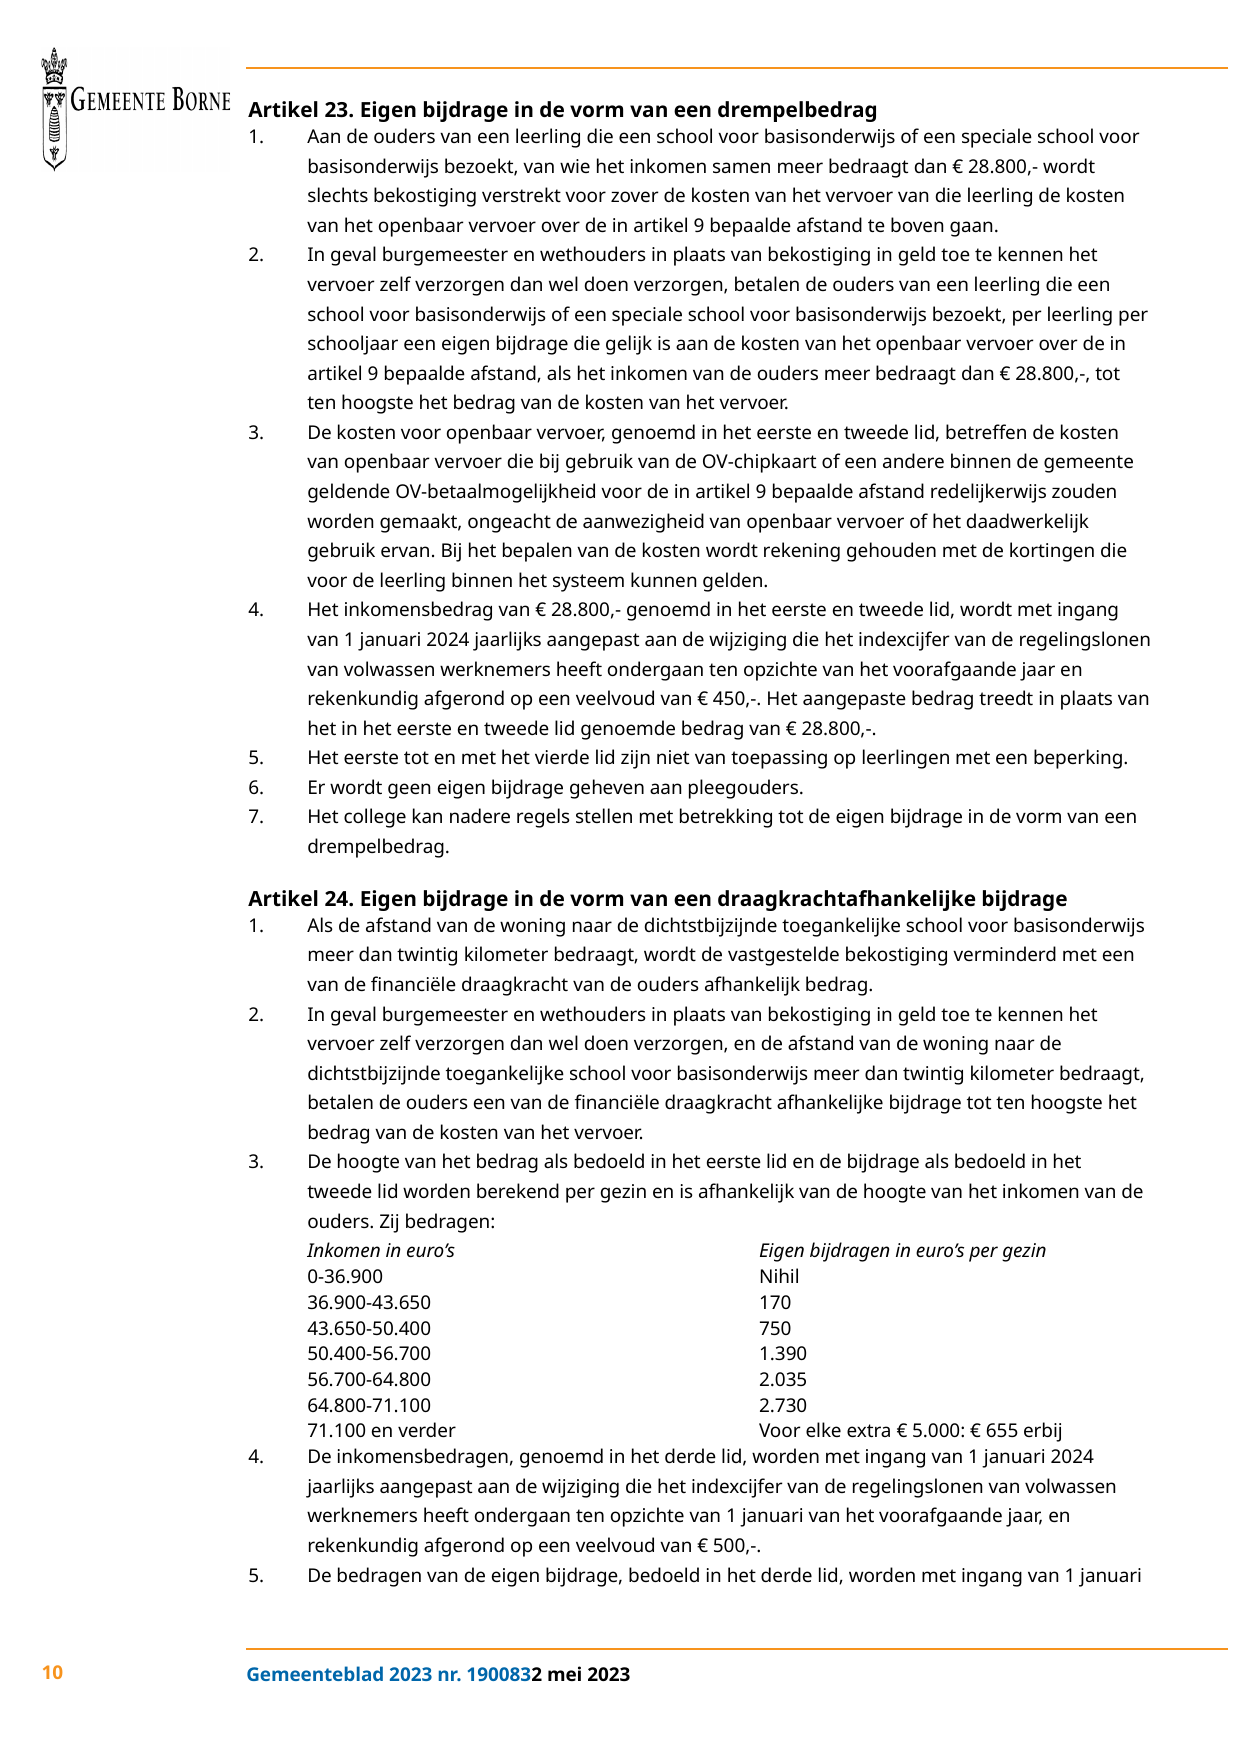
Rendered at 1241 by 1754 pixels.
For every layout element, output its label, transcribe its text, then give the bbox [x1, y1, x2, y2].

list Als de afstand van de woning naar de dichtstbijzijnde toegankelijke school voor basisonderwijs meer dan twintig kilometer bedraagt, wordt de vastgestelde bekostiging verminderd met een van de financiële draagkracht van de ouders afhankelijk bedrag. [248, 912, 1152, 997]
table_cell Voor elke extra € 5.000: € 655 erbij [759, 1418, 1211, 1443]
list In geval burgemeester en wethouders in plaats van bekostiging in geld toe te kennen het vervoer zelf verzorgen dan wel doen verzorgen, betalen de ouders van een leerling die een school voor basisonderwijs of een speciale school voor basisonderwijs bezoekt, per leerling per schooljaar een eigen bijdrage die gelijk is aan de kosten van het openbaar vervoer over de in artikel 9 bepaalde afstand, als het inkomen van de ouders meer bedraagt dan € 28.800,-, tot ten hoogste het bedrag van de kosten van het vervoer. [248, 242, 1152, 415]
list De hoogte van het bedrag als bedoeld in het eerste lid en de bijdrage als bedoeld in het tweede lid worden berekend per gezin en is afhankelijk van de hoogte van het inkomen van de ouders. Zij bedragen: [248, 1149, 1152, 1234]
list Het inkomensbedrag van € 28.800,- genoemd in het eerste en tweede lid, wordt met ingang van 1 januari 2024 jaarlijks aangepast aan de wijziging die het indexcijfer van de regelingslonen van volwassen werknemers heeft ondergaan ten opzichte van het voorafgaande jaar en rekenkundig afgerond op een veelvoud van € 450,-. Het aangepaste bedrag treedt in plaats van het in het eerste en tweede lid genoemde bedrag van € 28.800,-. [248, 597, 1152, 741]
table_cell Nihil [759, 1263, 1211, 1289]
table_cell 2.035 [759, 1366, 1211, 1392]
table_cell 56.700-64.800 [307, 1366, 759, 1392]
picture [41, 47, 231, 172]
table_cell 170 [759, 1289, 1211, 1315]
list Het eerste tot en met het vierde lid zijn niet van toepassing op leerlingen met een beperking. [248, 744, 1152, 770]
table_cell 43.650-50.400 [307, 1315, 759, 1341]
table_cell 0-36.900 [307, 1263, 759, 1289]
list De inkomensbedragen, genoemd in het derde lid, worden met ingang van 1 januari 2024 jaarlijks aangepast aan de wijziging die het indexcijfer van de regelingslonen van volwassen werknemers heeft ondergaan ten opzichte van 1 januari van het voorafgaande jaar, en rekenkundig afgerond op een veelvoud van € 500,-. [248, 1443, 1152, 1558]
list De kosten voor openbaar vervoer, genoemd in het eerste en tweede lid, betreffen de kosten van openbaar vervoer die bij gebruik van de OV-chipkaart of een andere binnen de gemeente geldende OV-betaalmogelijkheid voor de in artikel 9 bepaalde afstand redelijkerwijs zouden worden gemaakt, ongeacht de aanwezigheid van openbaar vervoer of het daadwerkelijk gebruik ervan. Bij het bepalen van de kosten wordt rekening gehouden met de kortingen die voor de leerling binnen het systeem kunnen gelden. [248, 419, 1152, 593]
table_header Inkomen in euro’s [307, 1238, 759, 1263]
table_cell 750 [759, 1315, 1211, 1341]
list De bedragen van de eigen bijdrage, bedoeld in het derde lid, worden met ingang van 1 januari [248, 1562, 1152, 1588]
table_cell 1.390 [759, 1341, 1211, 1366]
list In geval burgemeester en wethouders in plaats van bekostiging in geld toe te kennen het vervoer zelf verzorgen dan wel doen verzorgen, en de afstand van de woning naar de dichtstbijzijnde toegankelijke school voor basisonderwijs meer dan twintig kilometer bedraagt, betalen de ouders een van de financiële draagkracht afhankelijke bijdrage tot ten hoogste het bedrag van de kosten van het vervoer. [248, 1001, 1152, 1145]
list Er wordt geen eigen bijdrage geheven aan pleegouders. [248, 774, 1152, 800]
table_cell 64.800-71.100 [307, 1392, 759, 1418]
table_cell 36.900-43.650 [307, 1289, 759, 1315]
table_cell 50.400-56.700 [307, 1341, 759, 1366]
text Artikel 24. Eigen bijdrage in de vorm van een draagkrachtafhankelijke bijdrage [248, 884, 1152, 912]
table_header Eigen bijdragen in euro’s per gezin [759, 1238, 1211, 1263]
list Aan de ouders van een leerling die een school voor basisonderwijs of een speciale school voor basisonderwijs bezoekt, van wie het inkomen samen meer bedraagt dan € 28.800,- wordt slechts bekostiging verstrekt voor zover de kosten van het vervoer van die leerling de kosten van het openbaar vervoer over de in artikel 9 bepaalde afstand te boven gaan. [248, 123, 1152, 238]
table_cell 2.730 [759, 1392, 1211, 1418]
table_cell 71.100 en verder [307, 1418, 759, 1443]
list Het college kan nadere regels stellen met betrekking tot de eigen bijdrage in de vorm van een drempelbedrag. [248, 804, 1152, 859]
text Artikel 23. Eigen bijdrage in de vorm van een drempelbedrag [248, 95, 1152, 123]
